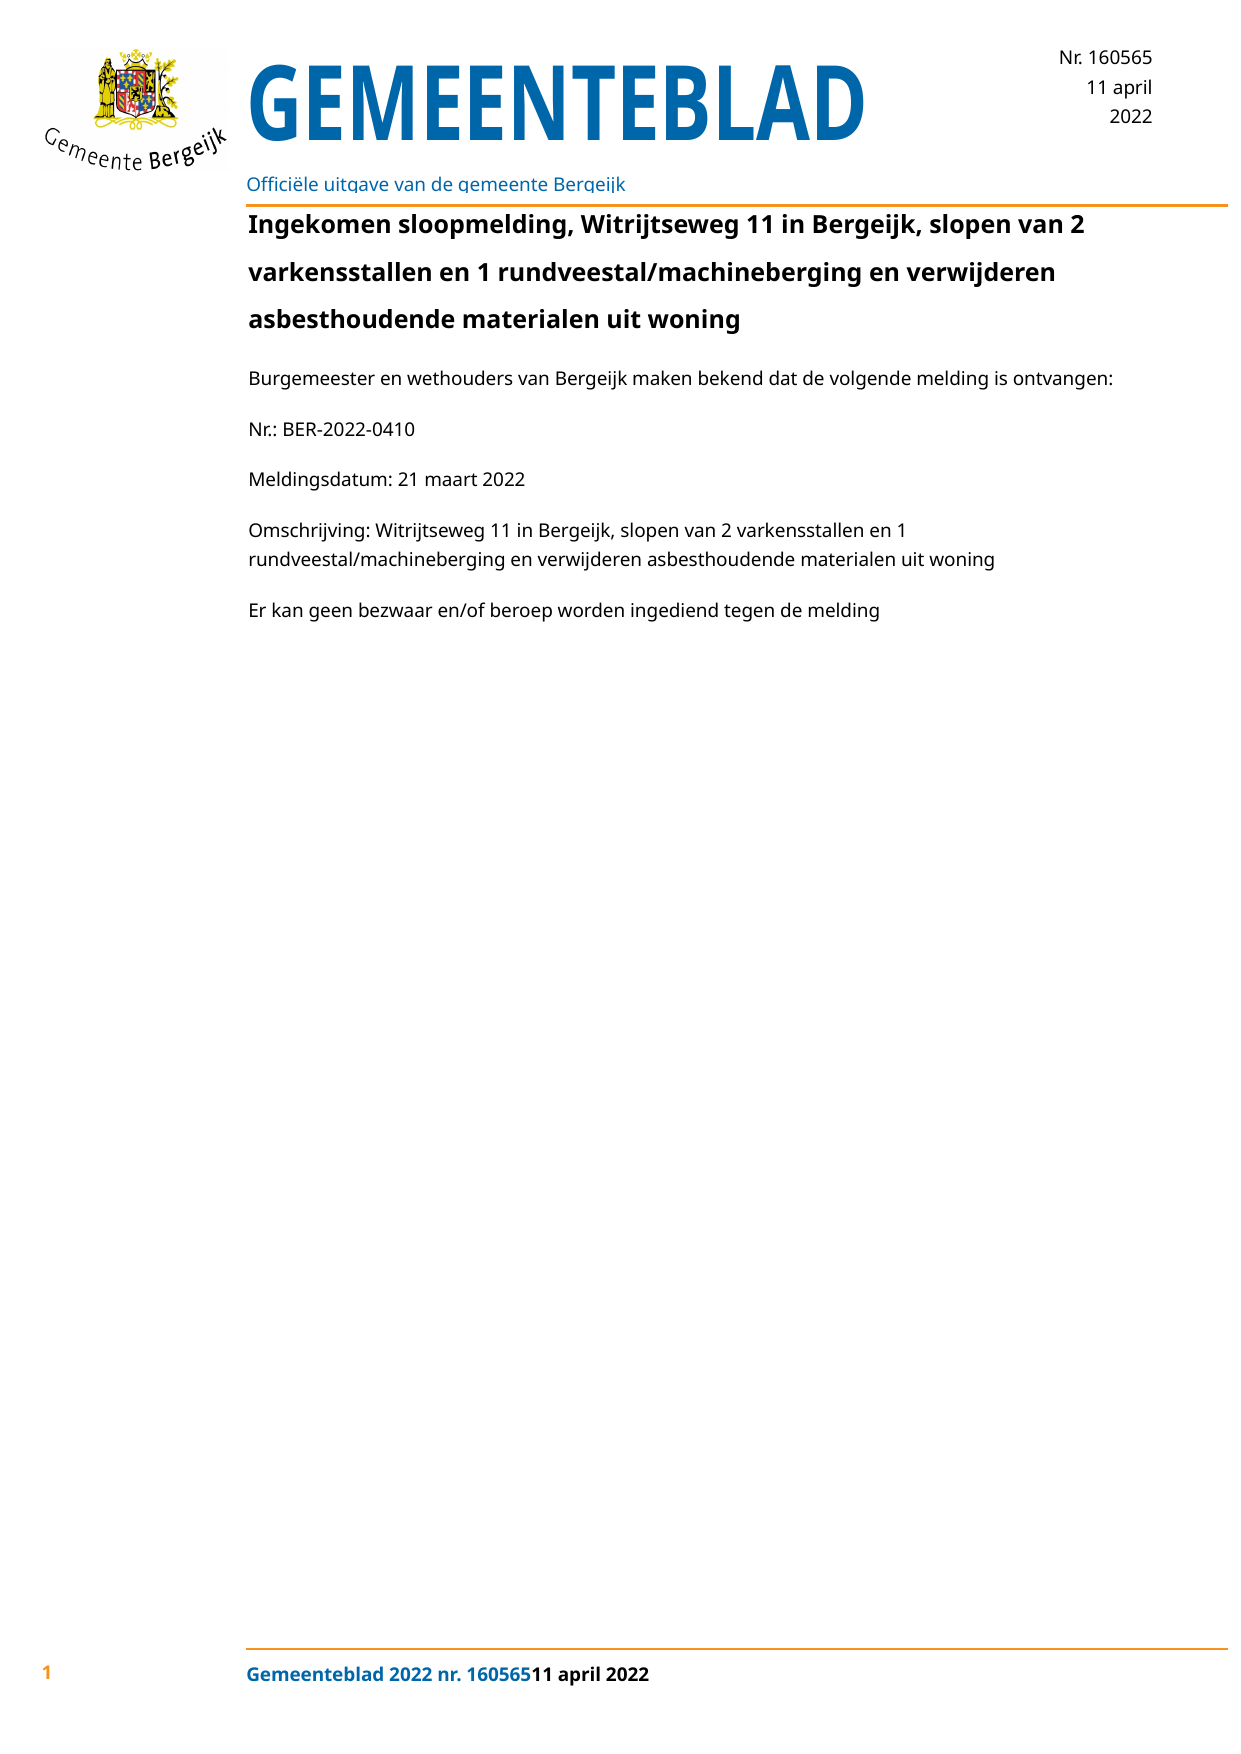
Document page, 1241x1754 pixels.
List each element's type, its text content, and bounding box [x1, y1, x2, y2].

text Omschrijving: Witrijtseweg 11 in Bergeijk, slopen van 2 varkensstallen en 1 rundveestal/machineberging en verwijderen asbesthoudende materialen uit woning [248, 517, 1152, 572]
picture [41, 47, 231, 172]
text Nr.: BER-2022-0410 [248, 416, 1152, 442]
text Burgemeester en wethouders van Bergeijk maken bekend dat de volgende melding is ontvangen: [248, 366, 1152, 391]
text Meldingsdatum: 21 maart 2022 [248, 466, 1152, 492]
text Er kan geen bezwaar en/of beroep worden ingediend tegen de melding [248, 597, 1152, 622]
text Ingekomen sloopmelding, Witrijtseweg 11 in Bergeijk, slopen van 2 varkensstallen en 1 rundveestal/machineberging en verwijderen asbesthoudende materialen uit woning [248, 207, 1152, 336]
